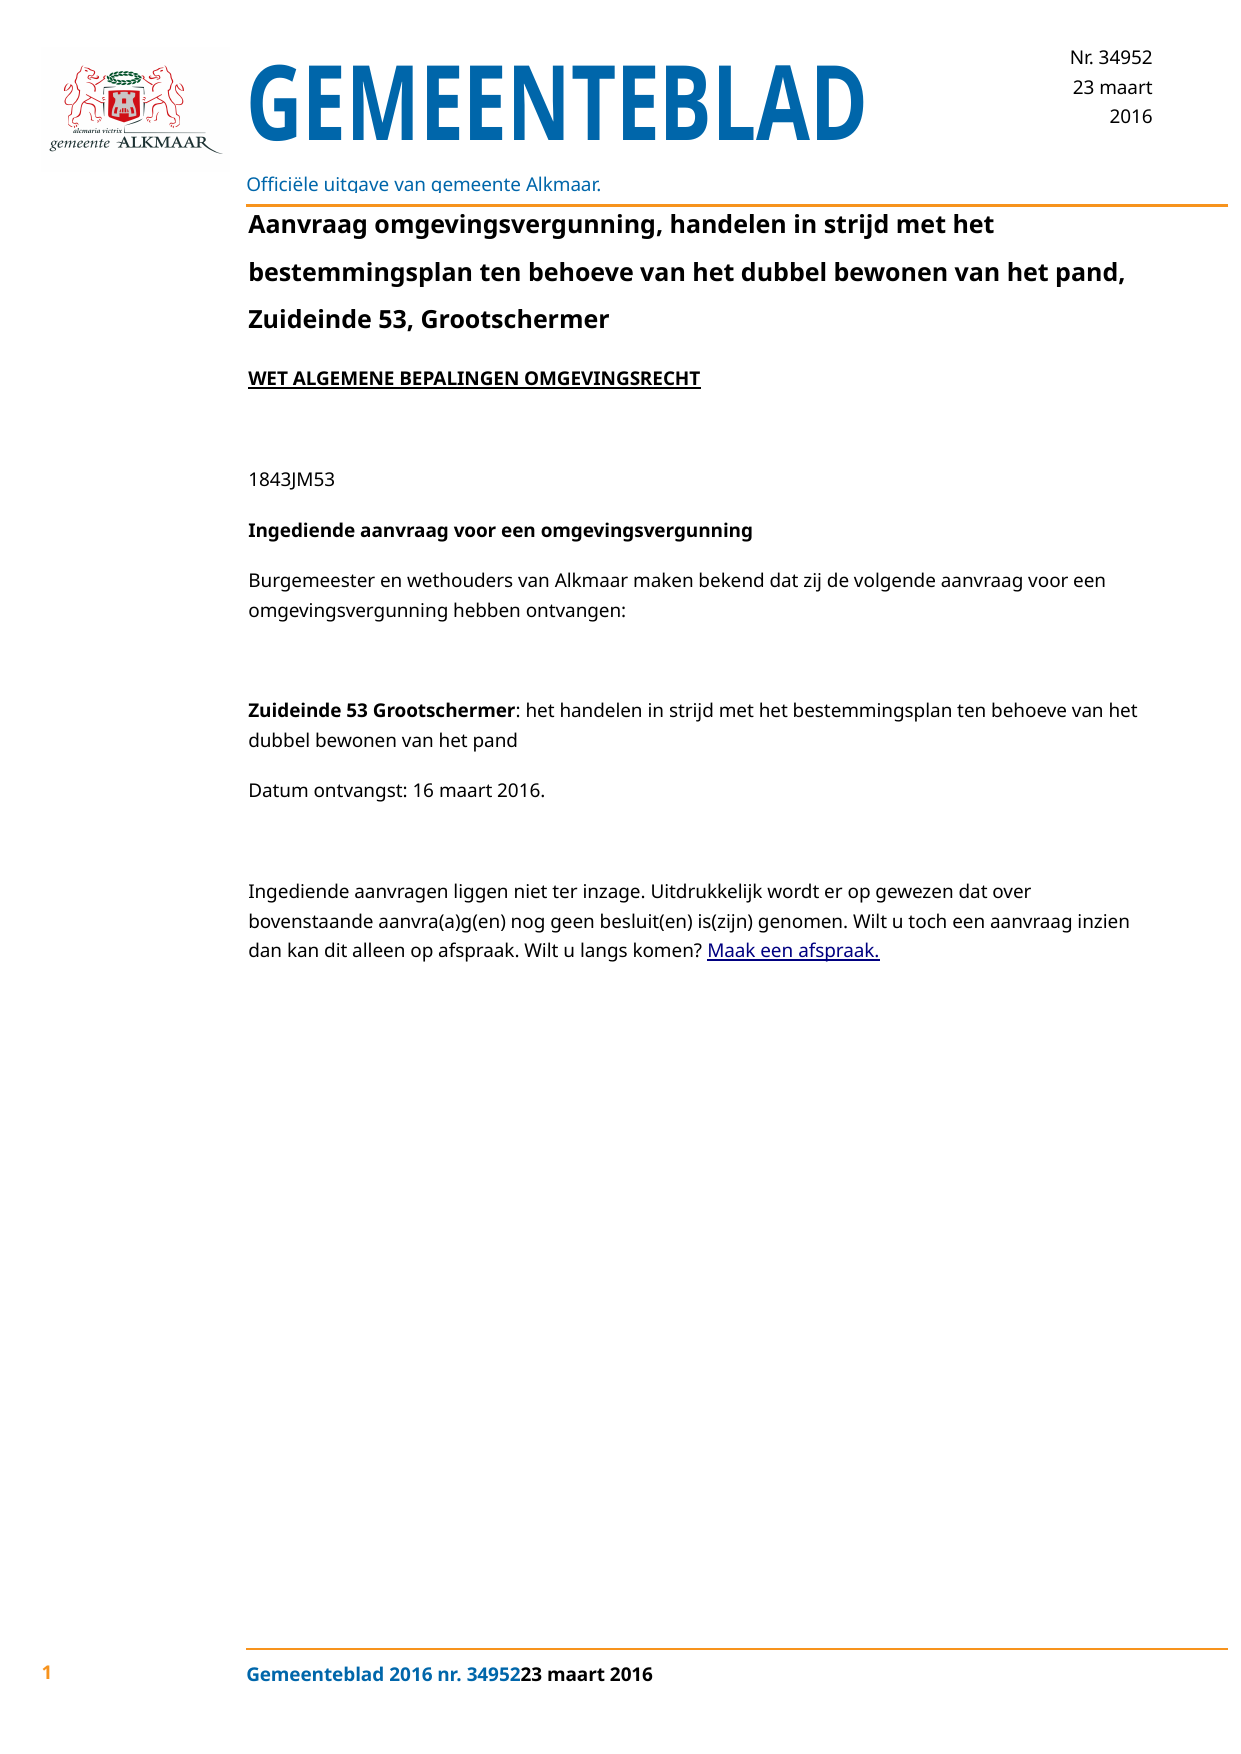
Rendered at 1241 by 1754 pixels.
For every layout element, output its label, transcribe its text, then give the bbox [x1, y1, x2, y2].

text Ingediende aanvraag voor een omgevingsvergunning [248, 517, 1152, 542]
text 1843JM53 [248, 466, 1152, 492]
text WET ALGEMENE BEPALINGEN OMGEVINGSRECHT [248, 366, 1152, 391]
text Burgemeester en wethouders van Alkmaar maken bekend dat zij de volgende aanvraag voor een omgevingsvergunning hebben ontvangen: [248, 567, 1152, 622]
picture [41, 47, 231, 172]
text Aanvraag omgevingsvergunning, handelen in strijd met het bestemmingsplan ten behoeve van het dubbel bewonen van het pand, Zuideinde 53, Grootschermer [248, 207, 1152, 336]
text Ingediende aanvragen liggen niet ter inzage. Uitdrukkelijk wordt er op gewezen dat over bovenstaande aanvra(a)g(en) nog geen besluit(en) is(zijn) genomen. Wilt u toch een aanvraag inzien dan kan dit alleen op afspraak. Wilt u langs komen? Maak een afspraak. [248, 878, 1152, 963]
text Datum ontvangst: 16 maart 2016. [248, 778, 1152, 803]
text Zuideinde 53 Grootschermer: het handelen in strijd met het bestemmingsplan ten behoeve van het dubbel bewonen van het pand [248, 698, 1152, 753]
